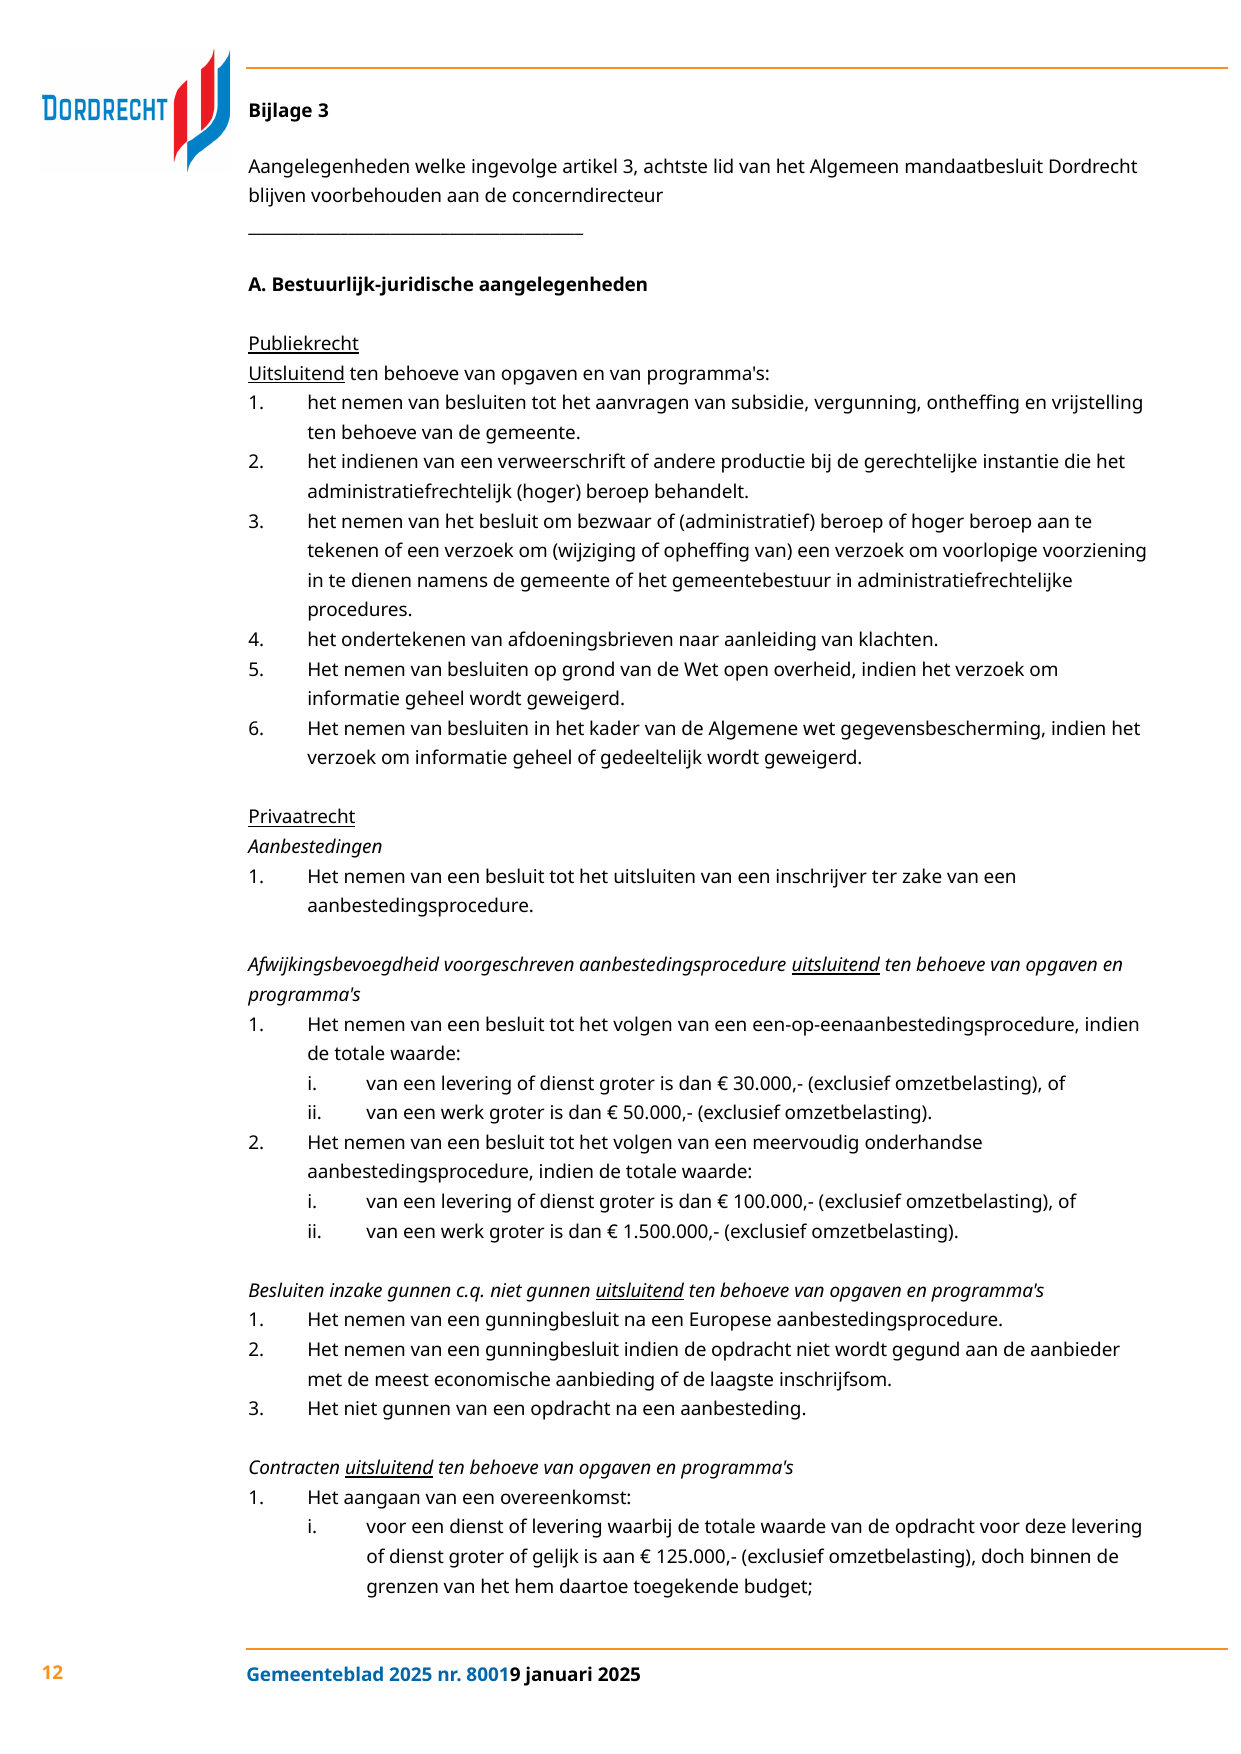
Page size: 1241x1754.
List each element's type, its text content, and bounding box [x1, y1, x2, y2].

list Het nemen van een gunningbesluit indien de opdracht niet wordt gegund aan de aanbieder met de meest economische aanbieding of de laagste inschrijfsom. [248, 1336, 1152, 1392]
text Publiekrecht [248, 330, 1152, 356]
text Bijlage 3 [248, 95, 1152, 123]
list van een levering of dienst groter is dan € 30.000,- (exclusief omzetbelasting), of [307, 1070, 1152, 1096]
text Uitsluitend ten behoeve van opgaven en van programma's: [248, 360, 1152, 386]
list van een werk groter is dan € 50.000,- (exclusief omzetbelasting). [307, 1099, 1152, 1125]
text ________________________________________ [248, 212, 1152, 238]
list Het aangaan van een overeenkomst: [248, 1484, 1152, 1510]
list Het nemen van een besluit tot het uitsluiten van een inschrijver ter zake van een aanbestedingsprocedure. [248, 863, 1152, 918]
list Het nemen van een besluit tot het volgen van een een-op-eenaanbestedingsprocedure, indien de totale waarde: [248, 1011, 1152, 1066]
text Contracten uitsluitend ten behoeve van opgaven en programma's [248, 1454, 1152, 1480]
list Het nemen van besluiten op grond van de Wet open overheid, indien het verzoek om informatie geheel wordt geweigerd. [248, 656, 1152, 711]
text Privaatrecht [248, 804, 1152, 829]
list Het nemen van een gunningbesluit na een Europese aanbestedingsprocedure. [248, 1307, 1152, 1332]
list Het nemen van een besluit tot het volgen van een meervoudig onderhandse aanbestedingsprocedure, indien de totale waarde: [248, 1129, 1152, 1184]
text Aanbestedingen [248, 833, 1152, 859]
text A. Bestuurlijk-juridische aangelegenheden [248, 271, 1152, 297]
list het nemen van besluiten tot het aanvragen van subsidie, vergunning, ontheffing en vrijstelling ten behoeve van de gemeente. [248, 389, 1152, 445]
list het indienen van een verweerschrift of andere productie bij de gerechtelijke instantie die het administratiefrechtelijk (hoger) beroep behandelt. [248, 449, 1152, 504]
list het nemen van het besluit om bezwaar of (administratief) beroep of hoger beroep aan te tekenen of een verzoek om (wijziging of opheffing van) een verzoek om voorlopige voorziening in te dienen namens de gemeente of het gemeentebestuur in administratiefrechtelijke procedures. [248, 508, 1152, 622]
text Besluiten inzake gunnen c.q. niet gunnen uitsluitend ten behoeve van opgaven en programma's [248, 1277, 1152, 1303]
list van een werk groter is dan € 1.500.000,- (exclusief omzetbelasting). [307, 1218, 1152, 1244]
text Afwijkingsbevoegdheid voorgeschreven aanbestedingsprocedure uitsluitend ten behoeve van opgaven en programma's [248, 952, 1152, 1007]
picture [41, 47, 231, 172]
list van een levering of dienst groter is dan € 100.000,- (exclusief omzetbelasting), of [307, 1188, 1152, 1214]
list het ondertekenen van afdoeningsbrieven naar aanleiding van klachten. [248, 626, 1152, 652]
list voor een dienst of levering waarbij de totale waarde van de opdracht voor deze levering of dienst groter of gelijk is aan € 125.000,- (exclusief omzetbelasting), doch binnen de grenzen van het hem daartoe toegekende budget; [307, 1514, 1152, 1599]
text Aangelegenheden welke ingevolge artikel 3, achtste lid van het Algemeen mandaatbesluit Dordrecht blijven voorbehouden aan de concerndirecteur [248, 153, 1152, 208]
list Het nemen van besluiten in het kader van de Algemene wet gegevensbescherming, indien het verzoek om informatie geheel of gedeeltelijk wordt geweigerd. [248, 715, 1152, 770]
list Het niet gunnen van een opdracht na een aanbesteding. [248, 1395, 1152, 1421]
